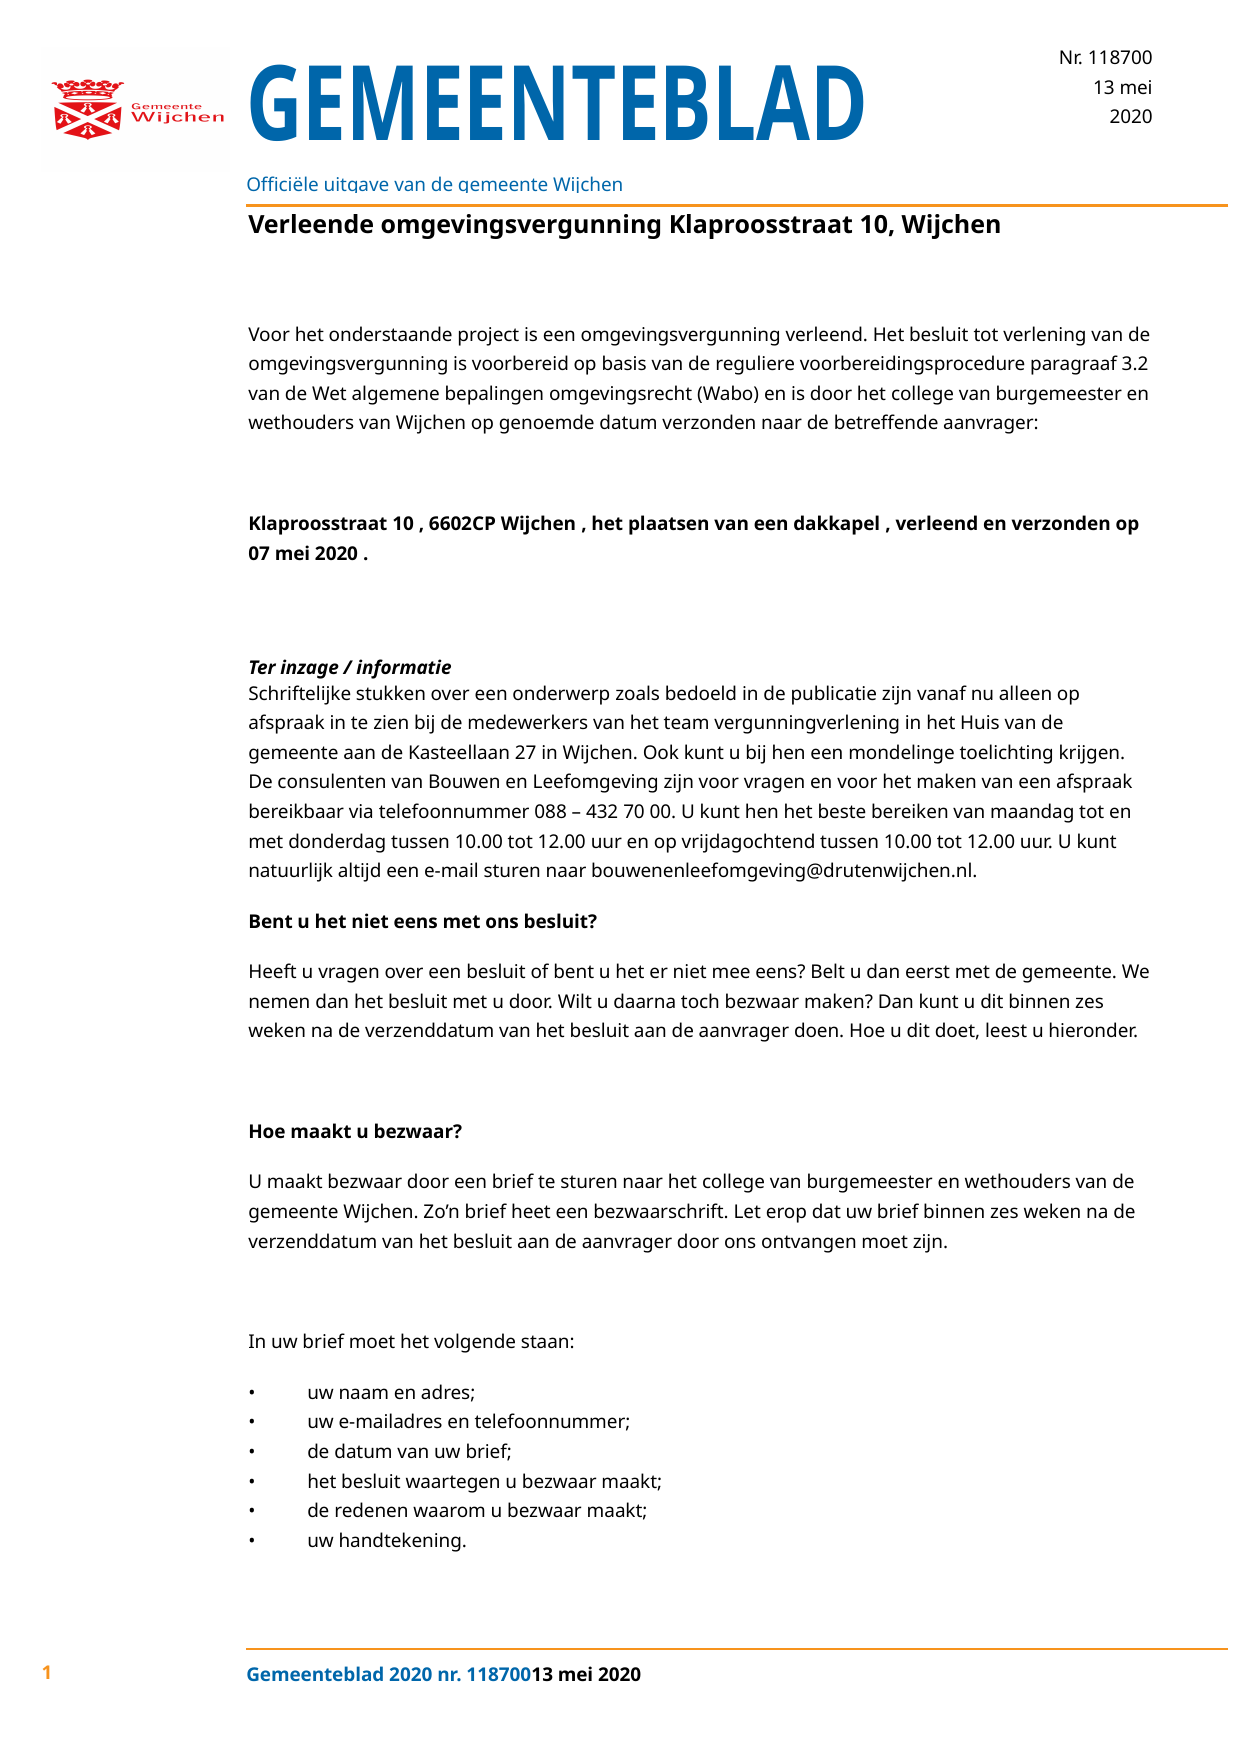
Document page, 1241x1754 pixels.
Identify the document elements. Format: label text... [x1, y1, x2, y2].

text Ter inzage / informatie [248, 654, 1152, 680]
text Voor het onderstaande project is een omgevingsvergunning verleend. Het besluit tot verlening van de omgevingsvergunning is voorbereid op basis van de reguliere voorbereidingsprocedure paragraaf 3.2 van de Wet algemene bepalingen omgevingsrecht (Wabo) en is door het college van burgemeester en wethouders van Wijchen op genoemde datum verzonden naar de betreffende aanvrager: [248, 321, 1152, 435]
list uw naam en adres; [248, 1379, 1152, 1405]
list de datum van uw brief; [248, 1438, 1152, 1464]
list uw handtekening. [248, 1527, 1152, 1553]
text Hoe maakt u bezwaar? [248, 1118, 1152, 1144]
text U maakt bezwaar door een brief te sturen naar het college van burgemeester en wethouders van de gemeente Wijchen. Zo’n brief heet een bezwaarschrift. Let erop dat uw brief binnen zes weken na de verzenddatum van het besluit aan de aanvrager door ons ontvangen moet zijn. [248, 1169, 1152, 1254]
list de redenen waarom u bezwaar maakt; [248, 1497, 1152, 1523]
list het besluit waartegen u bezwaar maakt; [248, 1468, 1152, 1494]
text Bent u het niet eens met ons besluit? [248, 908, 1152, 934]
picture [41, 47, 231, 172]
text Verleende omgevingsvergunning Klaproosstraat 10, Wijchen [248, 207, 1152, 241]
text Schriftelijke stukken over een onderwerp zoals bedoeld in de publicatie zijn vanaf nu alleen op afspraak in te zien bij de medewerkers van het team vergunningverlening in het Huis van de gemeente aan de Kasteellaan 27 in Wijchen. Ook kunt u bij hen een mondelinge toelichting krijgen. De consulenten van Bouwen en Leefomgeving zijn voor vragen en voor het maken van een afspraak bereikbaar via telefoonnummer 088 – 432 70 00. U kunt hen het beste bereiken van maandag tot en met donderdag tussen 10.00 tot 12.00 uur en op vrijdagochtend tussen 10.00 tot 12.00 uur. U kunt natuurlijk altijd een e-mail sturen naar bouwenenleefomgeving@drutenwijchen.nl. [248, 680, 1152, 883]
text Klaproosstraat 10 , 6602CP Wijchen , het plaatsen van een dakkapel , verleend en verzonden op 07 mei 2020 . [248, 510, 1152, 566]
text Heeft u vragen over een besluit of bent u het er niet mee eens? Belt u dan eerst met de gemeente. We nemen dan het besluit met u door. Wilt u daarna toch bezwaar maken? Dan kunt u dit binnen zes weken na de verzenddatum van het besluit aan de aanvrager doen. Hoe u dit doet, leest u hieronder. [248, 958, 1152, 1043]
text In uw brief moet het volgende staan: [248, 1329, 1152, 1354]
list uw e-mailadres en telefoonnummer; [248, 1409, 1152, 1434]
